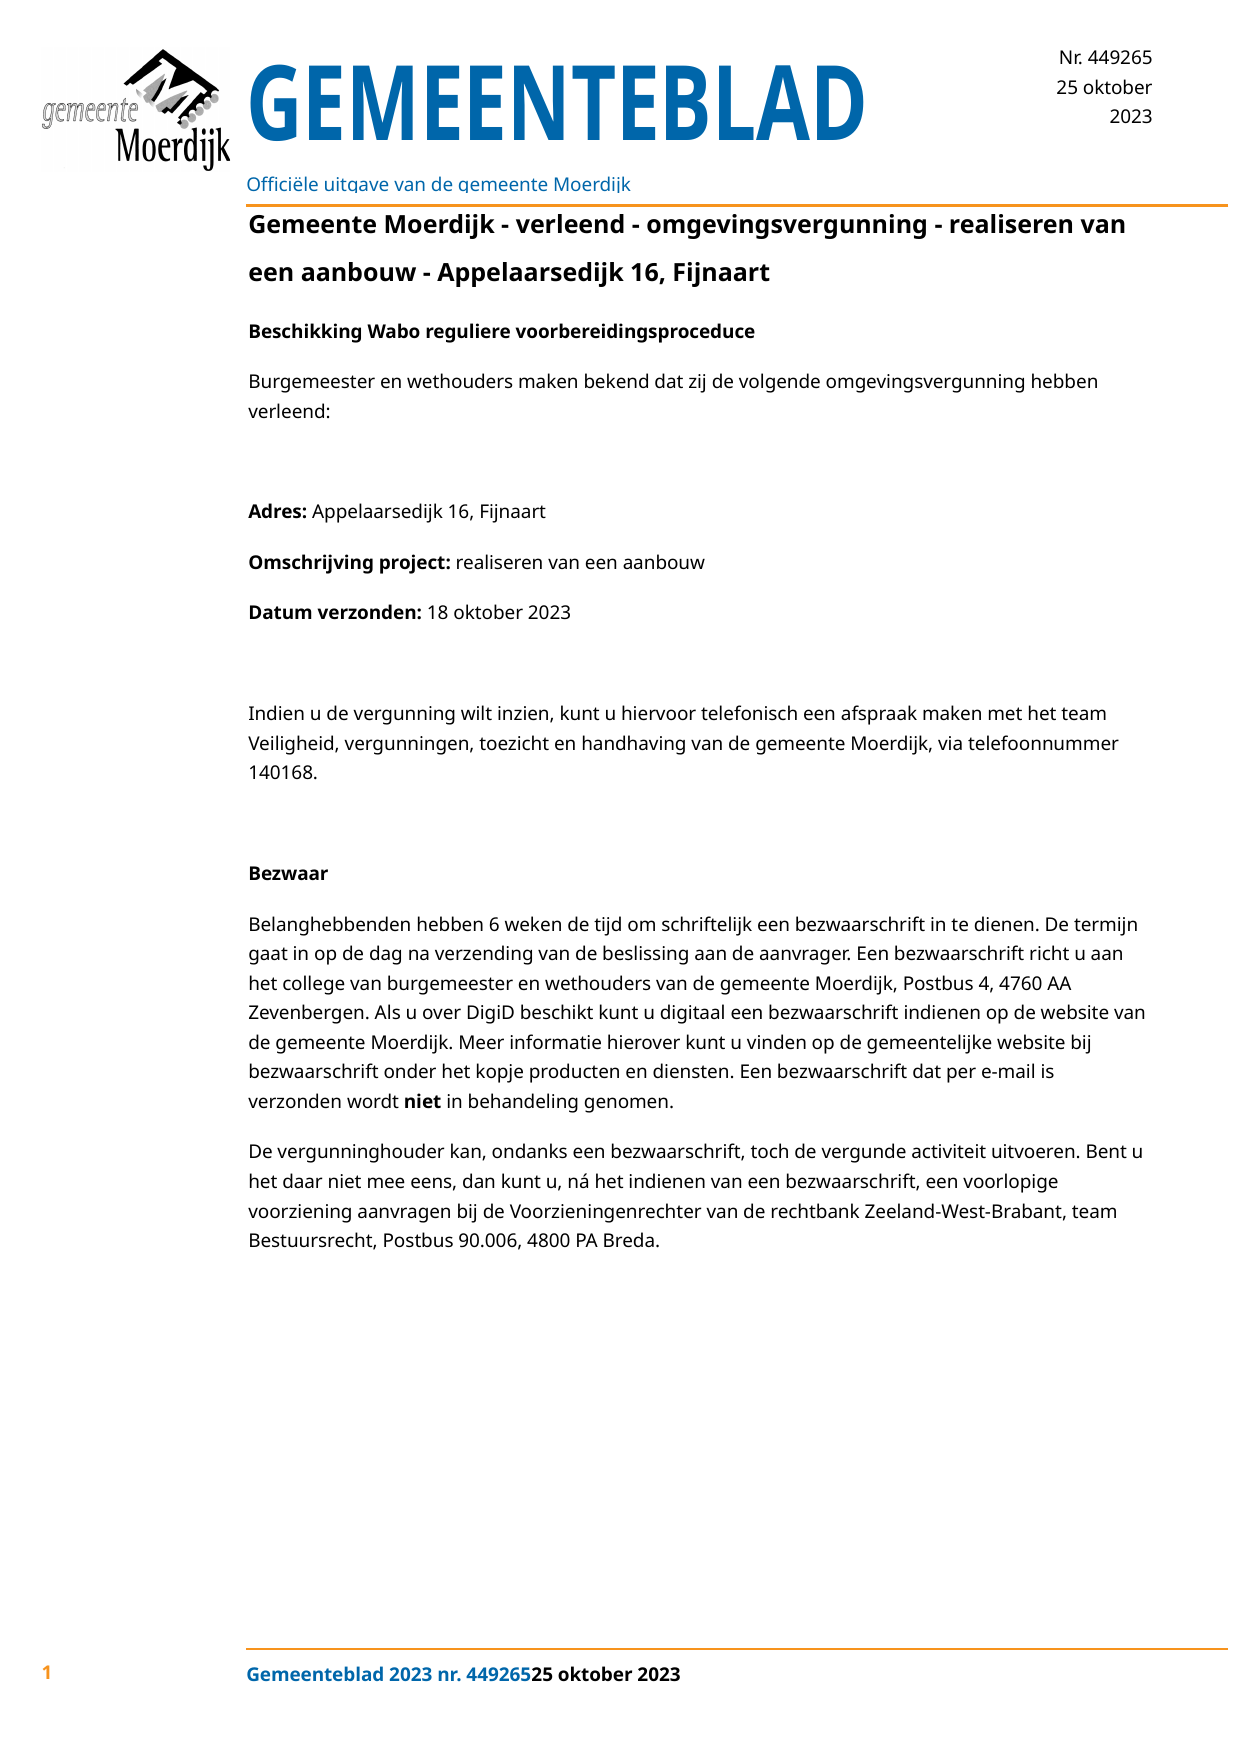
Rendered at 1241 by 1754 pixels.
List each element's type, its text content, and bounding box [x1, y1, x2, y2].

text Omschrijving project: realiseren van een aanbouw [248, 549, 1152, 575]
text Burgemeester en wethouders maken bekend dat zij de volgende omgevingsvergunning hebben verleend: [248, 368, 1152, 424]
text Bezwaar [248, 860, 1152, 886]
text Belanghebbenden hebben 6 weken de tijd om schriftelijk een bezwaarschrift in te dienen. De termijn gaat in op de dag na verzending van de beslissing aan de aanvrager. Een bezwaarschrift richt u aan het college van burgemeester en wethouders van de gemeente Moerdijk, Postbus 4, 4760 AA Zevenbergen. Als u over DigiD beschikt kunt u digitaal een bezwaarschrift indienen op de website van de gemeente Moerdijk. Meer informatie hierover kunt u vinden op de gemeentelijke website bij bezwaarschrift onder het kopje producten en diensten. Een bezwaarschrift dat per e-mail is verzonden wordt niet in behandeling genomen. [248, 911, 1152, 1114]
picture [41, 47, 231, 172]
text Datum verzonden: 18 oktober 2023 [248, 599, 1152, 625]
text Beschikking Wabo reguliere voorbereidingsproceduce [248, 318, 1152, 344]
text Adres: Appelaarsedijk 16, Fijnaart [248, 499, 1152, 524]
text Indien u de vergunning wilt inzien, kunt u hiervoor telefonisch een afspraak maken met het team Veiligheid, vergunningen, toezicht en handhaving van de gemeente Moerdijk, via telefoonnummer 140168. [248, 700, 1152, 785]
text Gemeente Moerdijk - verleend - omgevingsvergunning - realiseren van een aanbouw - Appelaarsedijk 16, Fijnaart [248, 207, 1152, 288]
text De vergunninghouder kan, ondanks een bezwaarschrift, toch de vergunde activiteit uitvoeren. Bent u het daar niet mee eens, dan kunt u, ná het indienen van een bezwaarschrift, een voorlopige voorziening aanvragen bij de Voorzieningenrechter van de rechtbank Zeeland-West-Brabant, team Bestuursrecht, Postbus 90.006, 4800 PA Breda. [248, 1139, 1152, 1253]
